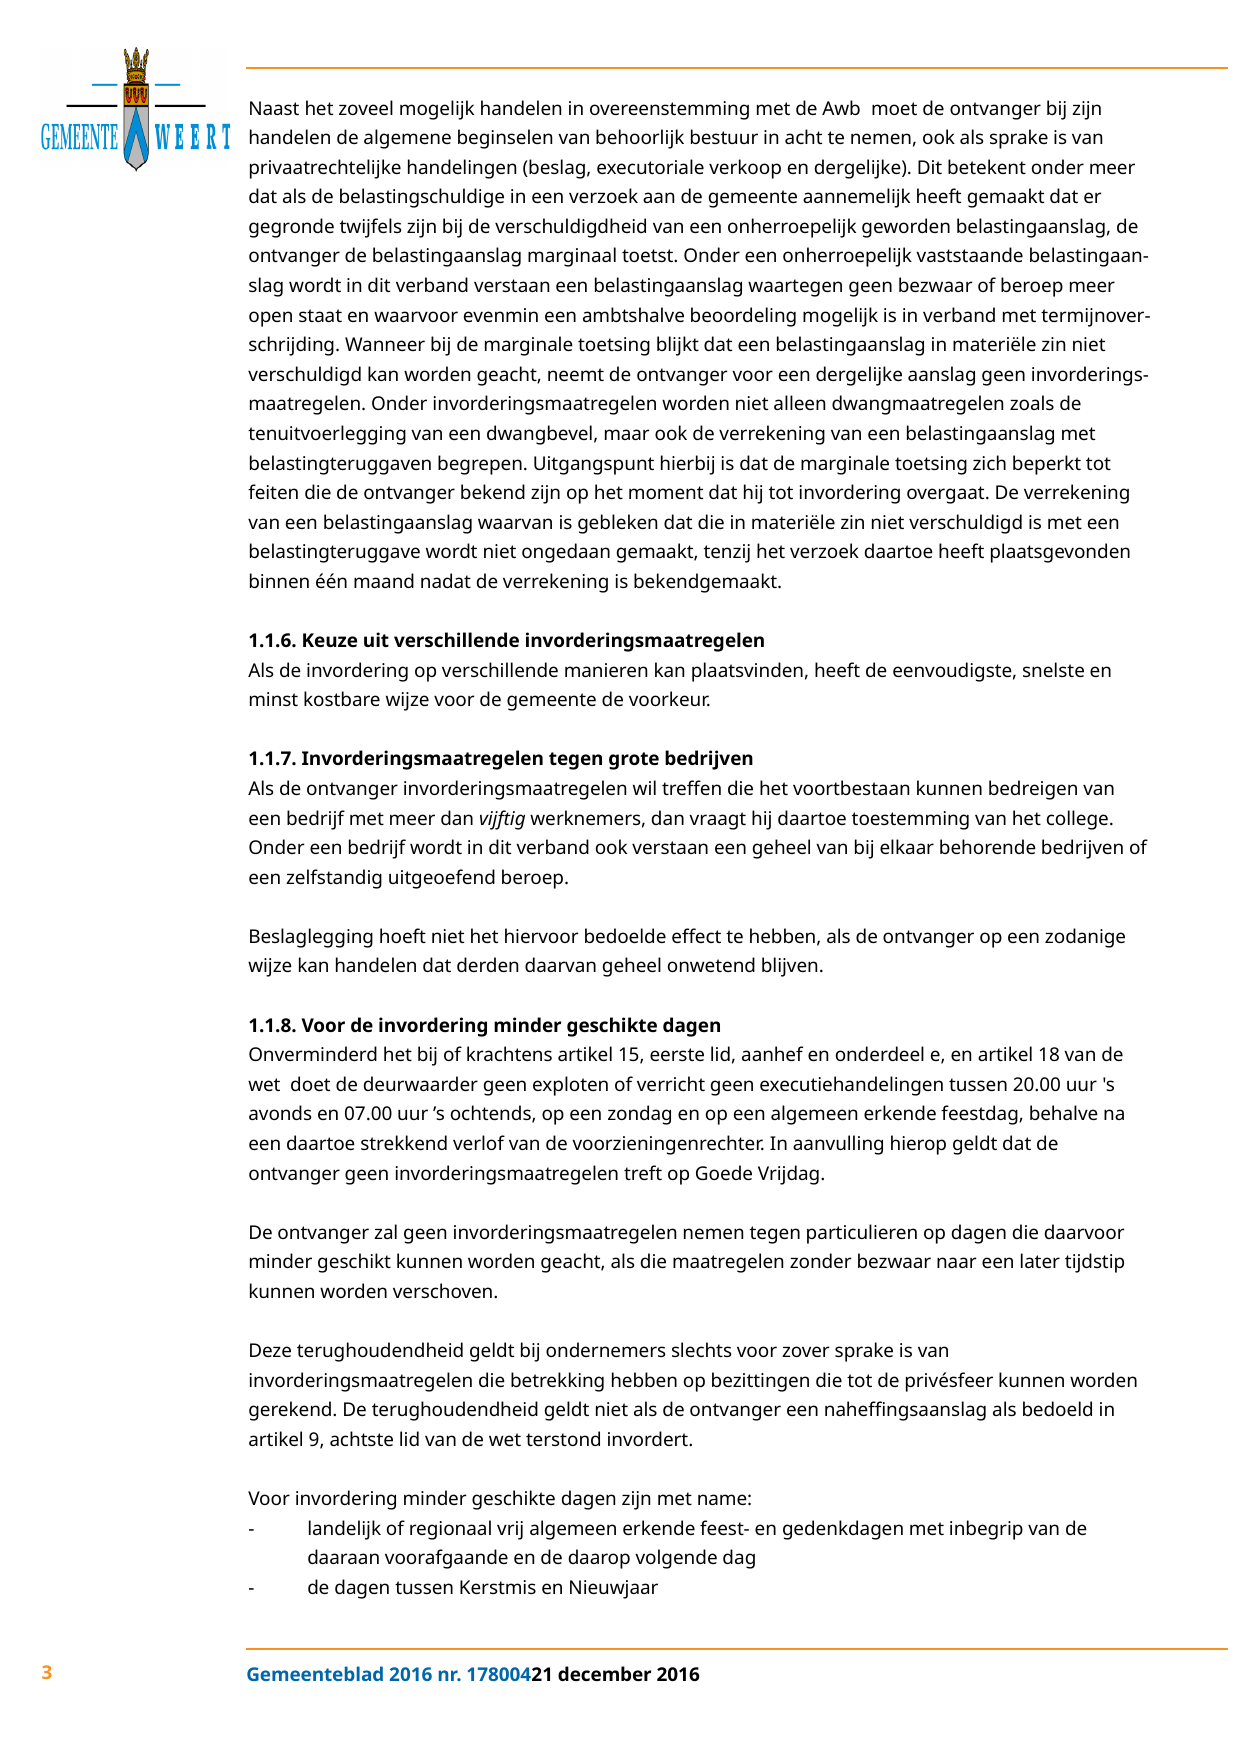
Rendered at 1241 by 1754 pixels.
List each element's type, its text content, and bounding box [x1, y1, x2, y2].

text 1.1.7. Invorderingsmaatregelen tegen grote bedrijven [248, 746, 1152, 771]
text Beslaglegging hoeft niet het hiervoor bedoelde effect te hebben, als de ontvanger op een zodanige wijze kan handelen dat derden daarvan geheel onwetend blijven. [248, 923, 1152, 978]
picture [41, 47, 231, 172]
text Voor invordering minder geschikte dagen zijn met name: [248, 1485, 1152, 1511]
list landelijk of regionaal vrij algemeen erkende feest- en gedenkdagen met inbegrip van de daaraan voorafgaande en de daarop volgende dag [248, 1515, 1152, 1570]
text Als de ontvanger invorderingsmaatregelen wil treffen die het voortbestaan kunnen bedreigen van een bedrijf met meer dan vijftig werknemers, dan vraagt hij daartoe toestemming van het college. Onder een bedrijf wordt in dit verband ook verstaan een geheel van bij elkaar behorende bedrijven of een zelfstandig uitgeoefend beroep. [248, 775, 1152, 890]
list de dagen tussen Kerstmis en Nieuwjaar [248, 1574, 1152, 1600]
text Naast het zoveel mogelijk handelen in overeenstemming met de Awb moet de ontvanger bij zijn handelen de algemene beginselen van behoorlijk bestuur in acht te nemen, ook als sprake is van privaatrechtelijke handelingen (beslag, executoriale verkoop en dergelijke). Dit betekent onder meer dat als de belastingschuldige in een verzoek aan de gemeente aannemelijk heeft gemaakt dat er gegronde twijfels zijn bij de verschuldigdheid van een onherroepelijk geworden belastingaanslag, de ontvanger de belastingaanslag marginaal toetst. Onder een onherroepelijk vaststaande belastingaan-slag wordt in dit verband verstaan een belastingaanslag waartegen geen bezwaar of beroep meer open staat en waarvoor evenmin een ambtshalve beoordeling mogelijk is in verband met termijnover-schrijding. Wanneer bij de marginale toetsing blijkt dat een belastingaanslag in materiële zin niet verschuldigd kan worden geacht, neemt de ontvanger voor een dergelijke aanslag geen invorderings-maatregelen. Onder invorderingsmaatregelen worden niet alleen dwangmaatregelen zoals de tenuitvoerlegging van een dwangbevel, maar ook de verrekening van een belastingaanslag met belastingteruggaven begrepen. Uitgangspunt hierbij is dat de marginale toetsing zich beperkt tot feiten die de ontvanger bekend zijn op het moment dat hij tot invordering overgaat. De verrekening van een belastingaanslag waarvan is gebleken dat die in materiële zin niet verschuldigd is met een belastingteruggave wordt niet ongedaan gemaakt, tenzij het verzoek daartoe heeft plaatsgevonden binnen één maand nadat de verrekening is bekendgemaakt. [248, 95, 1152, 594]
text De ontvanger zal geen invorderingsmaatregelen nemen tegen particulieren op dagen die daarvoor minder geschikt kunnen worden geacht, als die maatregelen zonder bezwaar naar een later tijdstip kunnen worden verschoven. [248, 1219, 1152, 1304]
text Deze terughoudendheid geldt bij ondernemers slechts voor zover sprake is van invorderingsmaatregelen die betrekking hebben op bezittingen die tot de privésfeer kunnen worden gerekend. De terughoudendheid geldt niet als de ontvanger een naheffingsaanslag als bedoeld in artikel 9, achtste lid van de wet terstond invordert. [248, 1337, 1152, 1452]
text Als de invordering op verschillende manieren kan plaatsvinden, heeft de eenvoudigste, snelste en minst kostbare wijze voor de gemeente de voorkeur. [248, 657, 1152, 712]
text Onverminderd het bij of krachtens artikel 15, eerste lid, aanhef en onderdeel e, en artikel 18 van de wet doet de deurwaarder geen exploten of verricht geen executiehandelingen tussen 20.00 uur 's avonds en 07.00 uur ’s ochtends, op een zondag en op een algemeen erkende feestdag, behalve na een daartoe strekkend verlof van de voorzieningenrechter. In aanvulling hierop geldt dat de ontvanger geen invorderingsmaatregelen treft op Goede Vrijdag. [248, 1041, 1152, 1186]
text 1.1.8. Voor de invordering minder geschikte dagen [248, 1012, 1152, 1038]
text 1.1.6. Keuze uit verschillende invorderingsmaatregelen [248, 627, 1152, 653]
